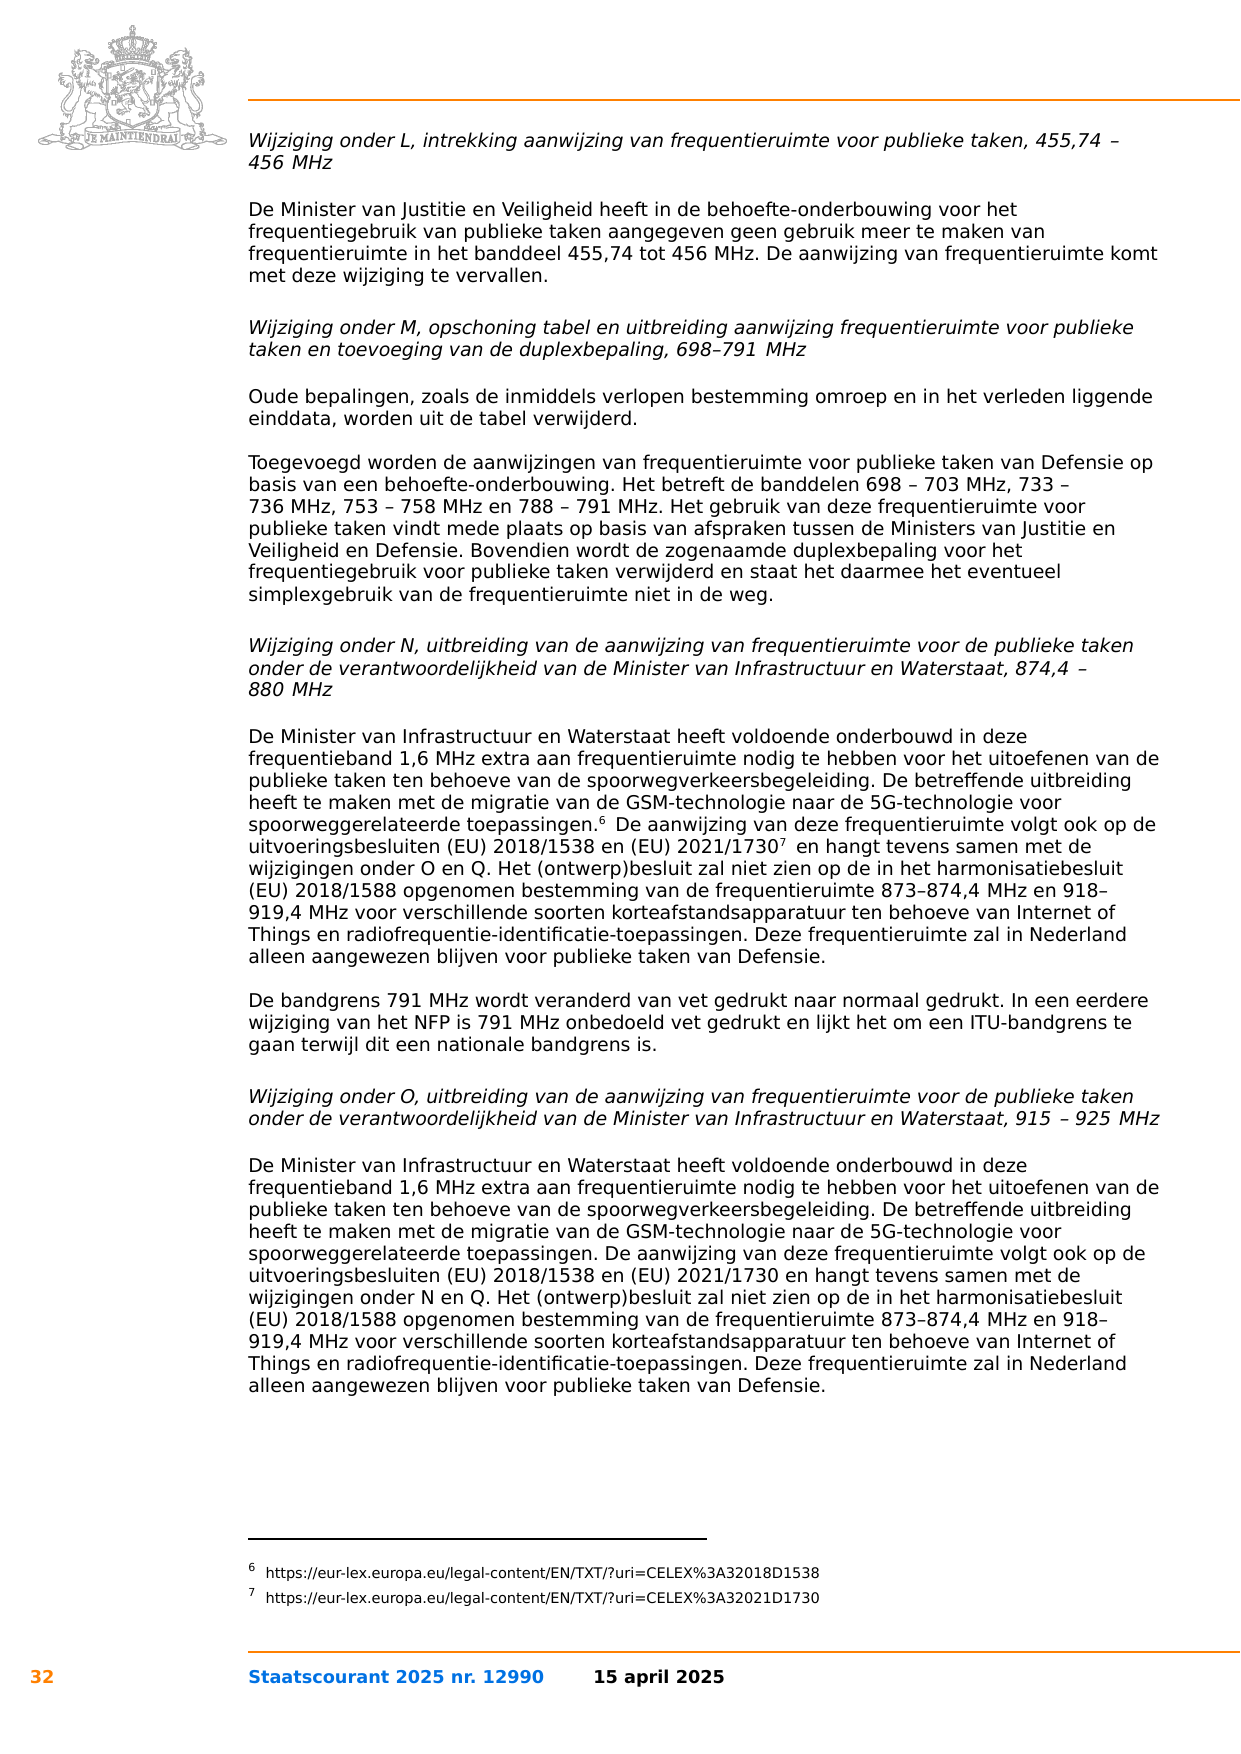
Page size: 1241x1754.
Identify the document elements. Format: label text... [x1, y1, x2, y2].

text Oude bepalingen, zoals de inmiddels verlopen bestemming omroep en in het verleden liggende einddata, worden uit de tabel verwijderd. [248, 386, 1163, 430]
text De bandgrens 791 MHz wordt veranderd van vet gedrukt naar normaal gedrukt. In een eerdere wijziging van het NFP is 791 MHz onbedoeld vet gedrukt en lijkt het om een ITU-bandgrens te gaan terwijl dit een nationale bandgrens is. [248, 990, 1163, 1056]
text https://eur-lex.europa.eu/legal-content/EN/TXT/?uri=CELEX%3A32018D1538 [248, 1561, 1163, 1583]
text De Minister van Justitie en Veiligheid heeft in de behoefte-onderbouwing voor het frequentiegebruik van publieke taken aangegeven geen gebruik meer te maken van frequentieruimte in het banddeel 455,74 tot 456 MHz. De aanwijzing van frequentieruimte komt met deze wijziging te vervallen. [248, 199, 1163, 287]
subtitle Wijziging onder M, opschoning tabel en uitbreiding aanwijzing frequentieruimte voor publieke taken en toevoeging van de duplexbepaling, 698–791 MHz [248, 317, 1163, 361]
text https://eur-lex.europa.eu/legal-content/EN/TXT/?uri=CELEX%3A32021D1730 [248, 1586, 1163, 1608]
picture [38, 25, 227, 150]
subtitle Wijziging onder L, intrekking aanwijzing van frequentieruimte voor publieke taken, 455,74 – 456 MHz [248, 130, 1163, 174]
text De Minister van Infrastructuur en Waterstaat heeft voldoende onderbouwd in deze frequentieband 1,6 MHz extra aan frequentieruimte nodig te hebben voor het uitoefenen van de publieke taken ten behoeve van de spoorwegverkeersbegeleiding. De betreffende uitbreiding heeft te maken met de migratie van de GSM-technologie naar de 5G-technologie voor spoorweggerelateerde toepassingen. De aanwijzing van deze frequentieruimte volgt ook op de uitvoeringsbesluiten (EU) 2018/1538 en (EU) 2021/1730 en hangt tevens samen met de wijzigingen onder O en Q. Het (ontwerp)besluit zal niet zien op de in het harmonisatiebesluit (EU) 2018/1588 opgenomen bestemming van de frequentieruimte 873–874,4 MHz en 918–919,4 MHz voor verschillende soorten korteafstandsapparatuur ten behoeve van Internet of Things en radiofrequentie-identificatie-toepassingen. Deze frequentieruimte zal in Nederland alleen aangewezen blijven voor publieke taken van Defensie. [248, 726, 1163, 968]
text De Minister van Infrastructuur en Waterstaat heeft voldoende onderbouwd in deze frequentieband 1,6 MHz extra aan frequentieruimte nodig te hebben voor het uitoefenen van de publieke taken ten behoeve van de spoorwegverkeersbegeleiding. De betreffende uitbreiding heeft te maken met de migratie van de GSM-technologie naar de 5G-technologie voor spoorweggerelateerde toepassingen. De aanwijzing van deze frequentieruimte volgt ook op de uitvoeringsbesluiten (EU) 2018/1538 en (EU) 2021/1730 en hangt tevens samen met de wijzigingen onder N en Q. Het (ontwerp)besluit zal niet zien op de in het harmonisatiebesluit (EU) 2018/1588 opgenomen bestemming van de frequentieruimte 873–874,4 MHz en 918–919,4 MHz voor verschillende soorten korteafstandsapparatuur ten behoeve van Internet of Things en radiofrequentie-identificatie-toepassingen. Deze frequentieruimte zal in Nederland alleen aangewezen blijven voor publieke taken van Defensie. [248, 1155, 1163, 1397]
text Toegevoegd worden de aanwijzingen van frequentieruimte voor publieke taken van Defensie op basis van een behoefte-onderbouwing. Het betreft de banddelen 698 – 703 MHz, 733 – 736 MHz, 753 – 758 MHz en 788 – 791 MHz. Het gebruik van deze frequentieruimte voor publieke taken vindt mede plaats op basis van afspraken tussen de Ministers van Justitie en Veiligheid en Defensie. Bovendien wordt de zogenaamde duplexbepaling voor het frequentiegebruik voor publieke taken verwijderd en staat het daarmee het eventueel simplexgebruik van de frequentieruimte niet in de weg. [248, 452, 1163, 605]
subtitle Wijziging onder N, uitbreiding van de aanwijzing van frequentieruimte voor de publieke taken onder de verantwoordelijkheid van de Minister van Infrastructuur en Waterstaat, 874,4 – 880 MHz [248, 635, 1163, 701]
subtitle Wijziging onder O, uitbreiding van de aanwijzing van frequentieruimte voor de publieke taken onder de verantwoordelijkheid van de Minister van Infrastructuur en Waterstaat, 915 – 925 MHz [248, 1086, 1163, 1130]
